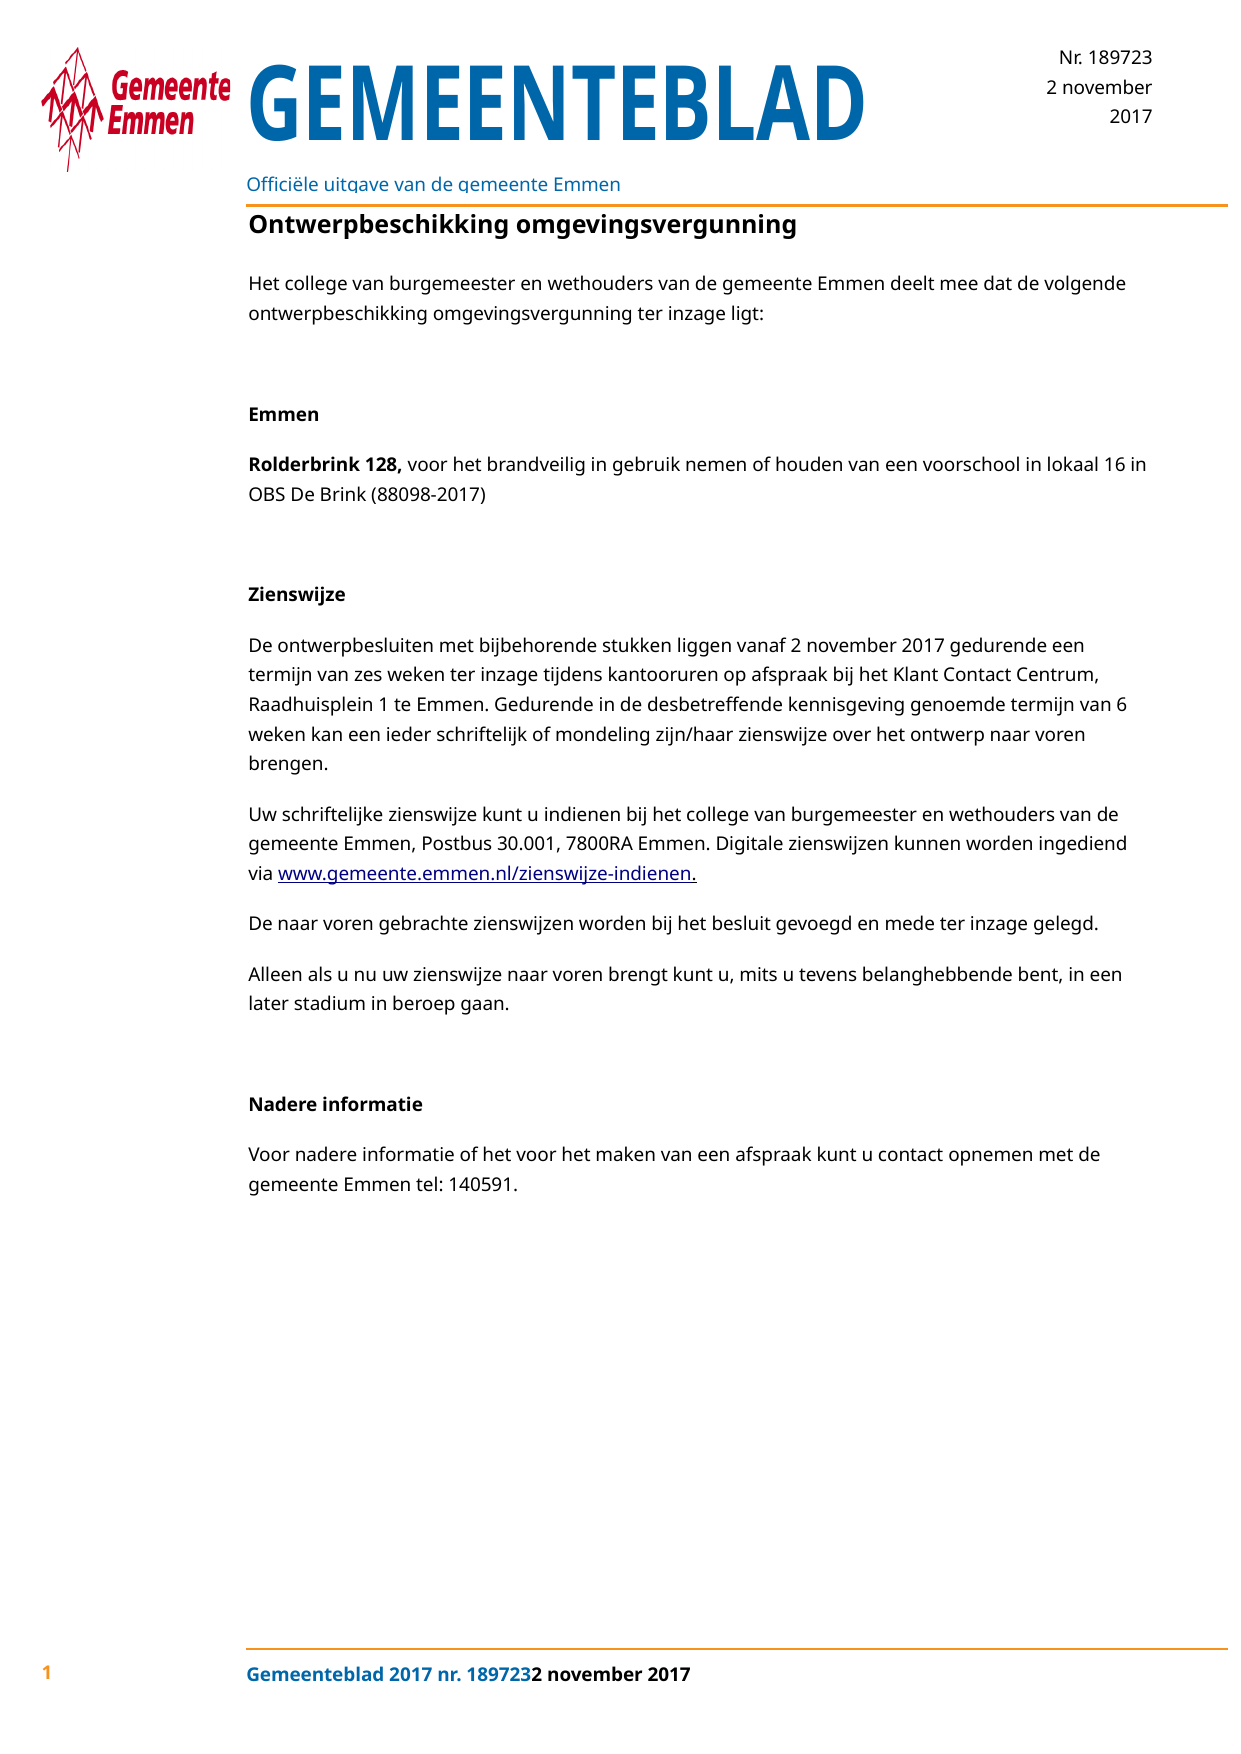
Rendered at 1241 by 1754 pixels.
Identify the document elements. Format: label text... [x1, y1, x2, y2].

text Voor nadere informatie of het voor het maken van een afspraak kunt u contact opnemen met de gemeente Emmen tel: 140591. [248, 1142, 1152, 1197]
text Het college van burgemeester en wethouders van de gemeente Emmen deelt mee dat de volgende ontwerpbeschikking omgevingsvergunning ter inzage ligt: [248, 270, 1152, 326]
text Zienswijze [248, 582, 1152, 607]
text Rolderbrink 128, voor het brandveilig in gebruik nemen of houden van een voorschool in lokaal 16 in OBS De Brink (88098-2017) [248, 451, 1152, 506]
text De ontwerpbesluiten met bijbehorende stukken liggen vanaf 2 november 2017 gedurende een termijn van zes weken ter inzage tijdens kantooruren op afspraak bij het Klant Contact Centrum, Raadhuisplein 1 te Emmen. Gedurende in de desbetreffende kennisgeving genoemde termijn van 6 weken kan een ieder schriftelijk of mondeling zijn/haar zienswijze over het ontwerp naar voren brengen. [248, 632, 1152, 776]
text Ontwerpbeschikking omgevingsvergunning [248, 207, 1152, 241]
text Alleen als u nu uw zienswijze naar voren brengt kunt u, mits u tevens belanghebbende bent, in een later stadium in beroep gaan. [248, 961, 1152, 1016]
picture [41, 47, 231, 172]
text Uw schriftelijke zienswijze kunt u indienen bij het college van burgemeester en wethouders van de gemeente Emmen, Postbus 30.001, 7800RA Emmen. Digitale zienswijzen kunnen worden ingediend via www.gemeente.emmen.nl/zienswijze-indienen. [248, 801, 1152, 886]
text Nadere informatie [248, 1091, 1152, 1117]
text Emmen [248, 401, 1152, 426]
text De naar voren gebrachte zienswijzen worden bij het besluit gevoegd en mede ter inzage gelegd. [248, 910, 1152, 936]
